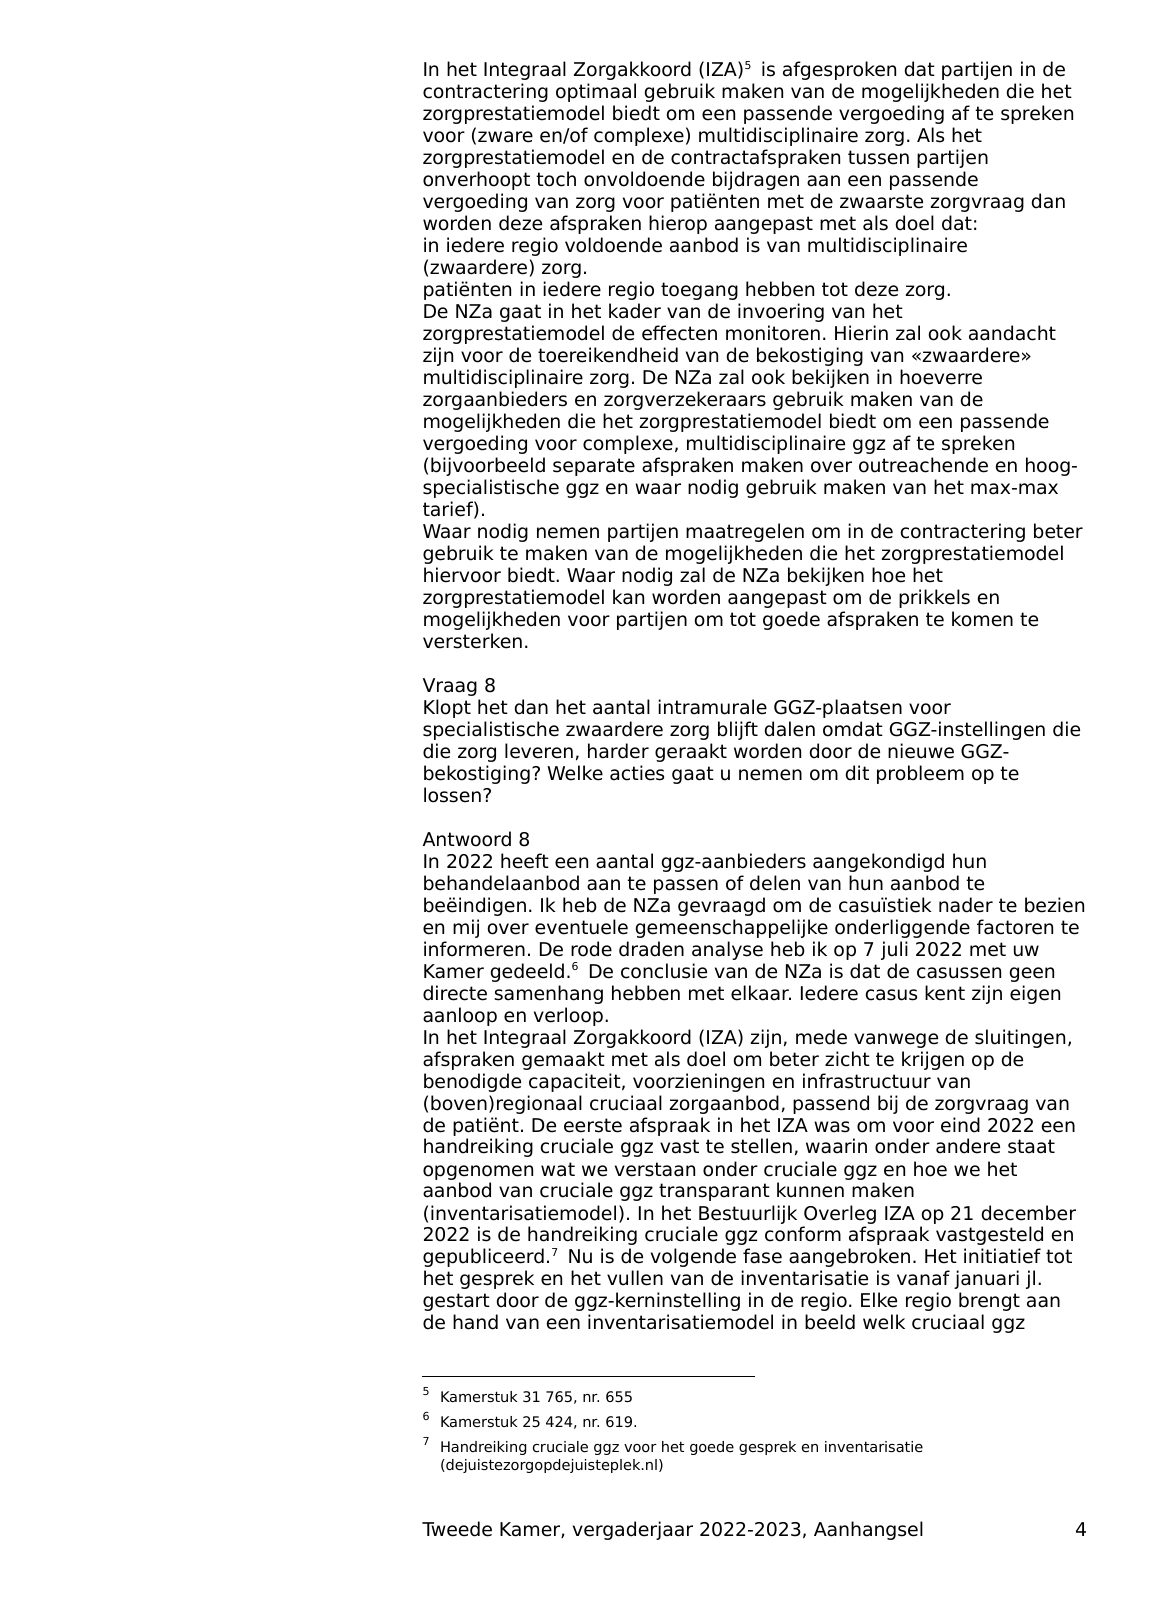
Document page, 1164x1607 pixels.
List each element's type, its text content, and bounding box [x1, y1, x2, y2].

text Antwoord 8 [422, 829, 1087, 851]
text Kamerstuk 31 765, nr. 655 [422, 1385, 1087, 1407]
text In het Integraal Zorgakkoord (IZA) zijn, mede vanwege de sluitingen, afspraken gemaakt met als doel om beter zicht te krijgen op de benodigde capaciteit, voorzieningen en infrastructuur van (boven)regionaal cruciaal zorgaanbod, passend bij de zorgvraag van de patiënt. De eerste afspraak in het IZA was om voor eind 2022 een handreiking cruciale ggz vast te stellen, waarin onder andere staat opgenomen wat we verstaan onder cruciale ggz en hoe we het aanbod van cruciale ggz transparant kunnen maken (inventarisatiemodel). In het Bestuurlijk Overleg IZA op 21 december 2022 is de handreiking cruciale ggz conform afspraak vastgesteld en gepubliceerd. Nu is de volgende fase aangebroken. Het initiatief tot het gesprek en het vullen van de inventarisatie is vanaf januari jl. gestart door de ggz-kerninstelling in de regio. Elke regio brengt aan de hand van een inventarisatiemodel in beeld welk cruciaal ggz [422, 1027, 1087, 1334]
text patiënten in iedere regio toegang hebben tot deze zorg. [422, 279, 1087, 301]
text in iedere regio voldoende aanbod is van multidisciplinaire (zwaardere) zorg. [422, 235, 1087, 279]
text De NZa gaat in het kader van de invoering van het zorgprestatiemodel de effecten monitoren. Hierin zal ook aandacht zijn voor de toereikendheid van de bekostiging van «zwaardere» multidisciplinaire zorg. De NZa zal ook bekijken in hoeverre zorgaanbieders en zorgverzekeraars gebruik maken van de mogelijkheden die het zorgprestatiemodel biedt om een passende vergoeding voor complexe, multidisciplinaire ggz af te spreken (bijvoorbeeld separate afspraken maken over outreachende en hoog-specialistische ggz en waar nodig gebruik maken van het max-max tarief). [422, 301, 1087, 521]
text Kamerstuk 25 424, nr. 619. [422, 1410, 1087, 1432]
text Klopt het dan het aantal intramurale GGZ-plaatsen voor specialistische zwaardere zorg blijft dalen omdat GGZ-instellingen die die zorg leveren, harder geraakt worden door de nieuwe GGZ-bekostiging? Welke acties gaat u nemen om dit probleem op te lossen? [422, 697, 1087, 807]
text In het Integraal Zorgakkoord (IZA) is afgesproken dat partijen in de contractering optimaal gebruik maken van de mogelijkheden die het zorgprestatiemodel biedt om een passende vergoeding af te spreken voor (zware en/of complexe) multidisciplinaire zorg. Als het zorgprestatiemodel en de contractafspraken tussen partijen onverhoopt toch onvoldoende bijdragen aan een passende vergoeding van zorg voor patiënten met de zwaarste zorgvraag dan worden deze afspraken hierop aangepast met als doel dat: [422, 59, 1087, 235]
text Vraag 8 [422, 675, 1087, 697]
text Waar nodig nemen partijen maatregelen om in de contractering beter gebruik te maken van de mogelijkheden die het zorgprestatiemodel hiervoor biedt. Waar nodig zal de NZa bekijken hoe het zorgprestatiemodel kan worden aangepast om de prikkels en mogelijkheden voor partijen om tot goede afspraken te komen te versterken. [422, 521, 1087, 652]
text In 2022 heeft een aantal ggz-aanbieders aangekondigd hun behandelaanbod aan te passen of delen van hun aanbod te beëindigen. Ik heb de NZa gevraagd om de casuïstiek nader te bezien en mij over eventuele gemeenschappelijke onderliggende factoren te informeren. De rode draden analyse heb ik op 7 juli 2022 met uw Kamer gedeeld. De conclusie van de NZa is dat de casussen geen directe samenhang hebben met elkaar. Iedere casus kent zijn eigen aanloop en verloop. [422, 851, 1087, 1027]
text Handreiking cruciale ggz voor het goede gesprek en inventarisatie (dejuistezorgopdejuisteplek.nl) [422, 1435, 1087, 1474]
